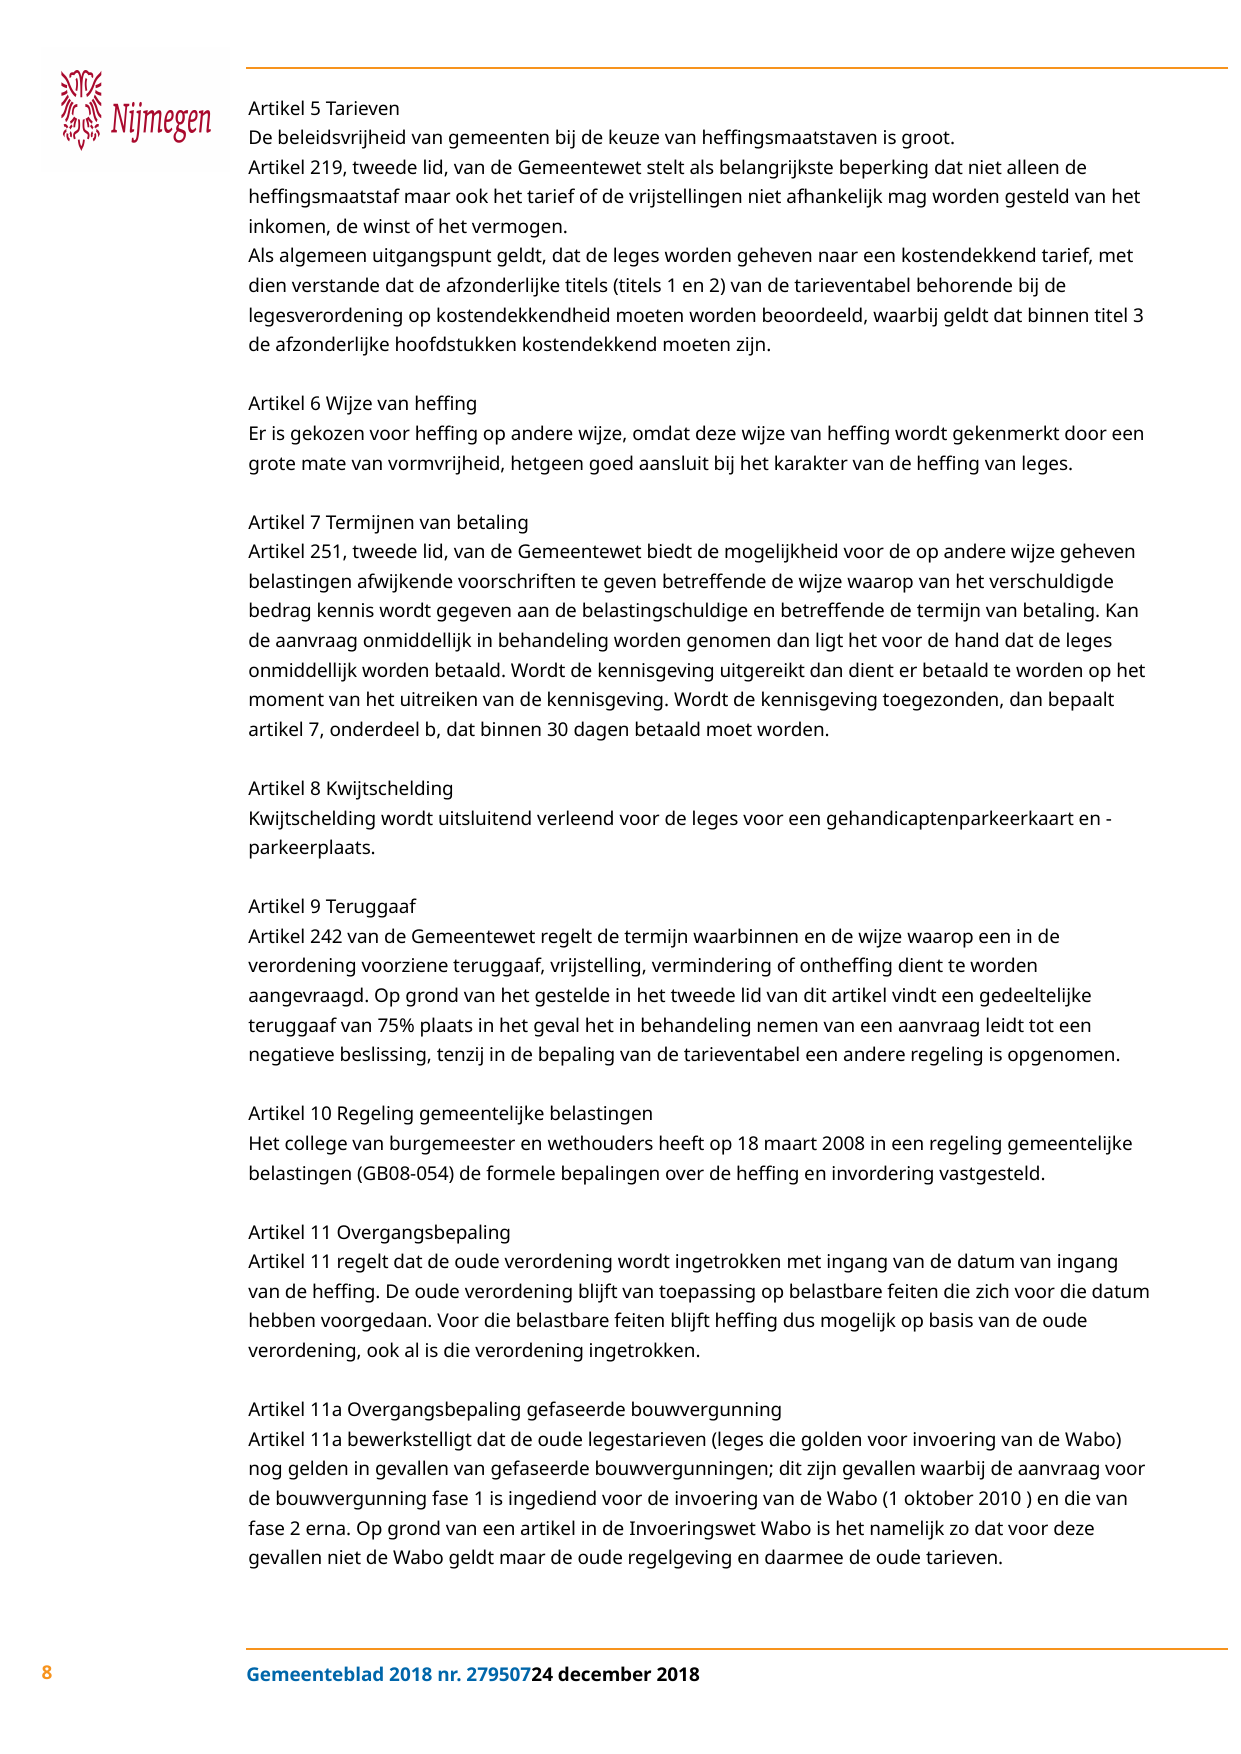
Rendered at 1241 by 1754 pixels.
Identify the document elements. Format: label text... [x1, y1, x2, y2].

text Artikel 251, tweede lid, van de Gemeentewet biedt de mogelijkheid voor de op andere wijze geheven belastingen afwijkende voorschriften te geven betreffende de wijze waarop van het verschuldigde bedrag kennis wordt gegeven aan de belastingschuldige en betreffende de termijn van betaling. Kan de aanvraag onmiddellijk in behandeling worden genomen dan ligt het voor de hand dat de leges onmiddellijk worden betaald. Wordt de kennisgeving uitgereikt dan dient er betaald te worden op het moment van het uitreiken van de kennisgeving. Wordt de kennisgeving toegezonden, dan bepaalt artikel 7, onderdeel b, dat binnen 30 dagen betaald moet worden. [248, 538, 1152, 742]
text Artikel 242 van de Gemeentewet regelt de termijn waarbinnen en de wijze waarop een in de verordening voorziene teruggaaf, vrijstelling, vermindering of ontheffing dient te worden aangevraagd. Op grond van het gestelde in het tweede lid van dit artikel vindt een gedeeltelijke teruggaaf van 75% plaats in het geval het in behandeling nemen van een aanvraag leidt tot een negatieve beslissing, tenzij in de bepaling van de tarieventabel een andere regeling is opgenomen. [248, 923, 1152, 1067]
text Artikel 11a Overgangsbepaling gefaseerde bouwvergunning [248, 1396, 1152, 1422]
text Artikel 219, tweede lid, van de Gemeentewet stelt als belangrijkste beperking dat niet alleen de heffingsmaatstaf maar ook het tarief of de vrijstellingen niet afhankelijk mag worden gesteld van het inkomen, de winst of het vermogen. [248, 154, 1152, 239]
text Artikel 11a bewerkstelligt dat de oude legestarieven (leges die golden voor invoering van de Wabo) nog gelden in gevallen van gefaseerde bouwvergunningen; dit zijn gevallen waarbij de aanvraag voor de bouwvergunning fase 1 is ingediend voor de invoering van de Wabo (1 oktober 2010 ) en die van fase 2 erna. Op grond van een artikel in de Invoeringswet Wabo is het namelijk zo dat voor deze gevallen niet de Wabo geldt maar de oude regelgeving en daarmee de oude tarieven. [248, 1426, 1152, 1570]
text Artikel 8 Kwijtschelding [248, 775, 1152, 801]
text Artikel 7 Termijnen van betaling [248, 509, 1152, 535]
picture [41, 47, 231, 172]
text Kwijtschelding wordt uitsluitend verleend voor de leges voor een gehandicaptenparkeerkaart en -parkeerplaats. [248, 805, 1152, 860]
text Als algemeen uitgangspunt geldt, dat de leges worden geheven naar een kostendekkend tarief, met dien verstande dat de afzonderlijke titels (titels 1 en 2) van de tarieventabel behorende bij de legesverordening op kostendekkendheid moeten worden beoordeeld, waarbij geldt dat binnen titel 3 de afzonderlijke hoofdstukken kostendekkend moeten zijn. [248, 243, 1152, 357]
text Er is gekozen voor heffing op andere wijze, omdat deze wijze van heffing wordt gekenmerkt door een grote mate van vormvrijheid, hetgeen goed aansluit bij het karakter van de heffing van leges. [248, 420, 1152, 476]
text De beleidsvrijheid van gemeenten bij de keuze van heffingsmaatstaven is groot. [248, 124, 1152, 150]
text Artikel 10 Regeling gemeentelijke belastingen [248, 1101, 1152, 1126]
text Artikel 11 regelt dat de oude verordening wordt ingetrokken met ingang van de datum van ingang van de heffing. De oude verordening blijft van toepassing op belastbare feiten die zich voor die datum hebben voorgedaan. Voor die belastbare feiten blijft heffing dus mogelijk op basis van de oude verordening, ook al is die verordening ingetrokken. [248, 1248, 1152, 1363]
text Artikel 11 Overgangsbepaling [248, 1219, 1152, 1245]
text Artikel 5 Tarieven [248, 95, 1152, 121]
text Het college van burgemeester en wethouders heeft op 18 maart 2008 in een regeling gemeentelijke belastingen (GB08-054) de formele bepalingen over de heffing en invordering vastgesteld. [248, 1130, 1152, 1186]
text Artikel 9 Teruggaaf [248, 893, 1152, 919]
text Artikel 6 Wijze van heffing [248, 391, 1152, 416]
